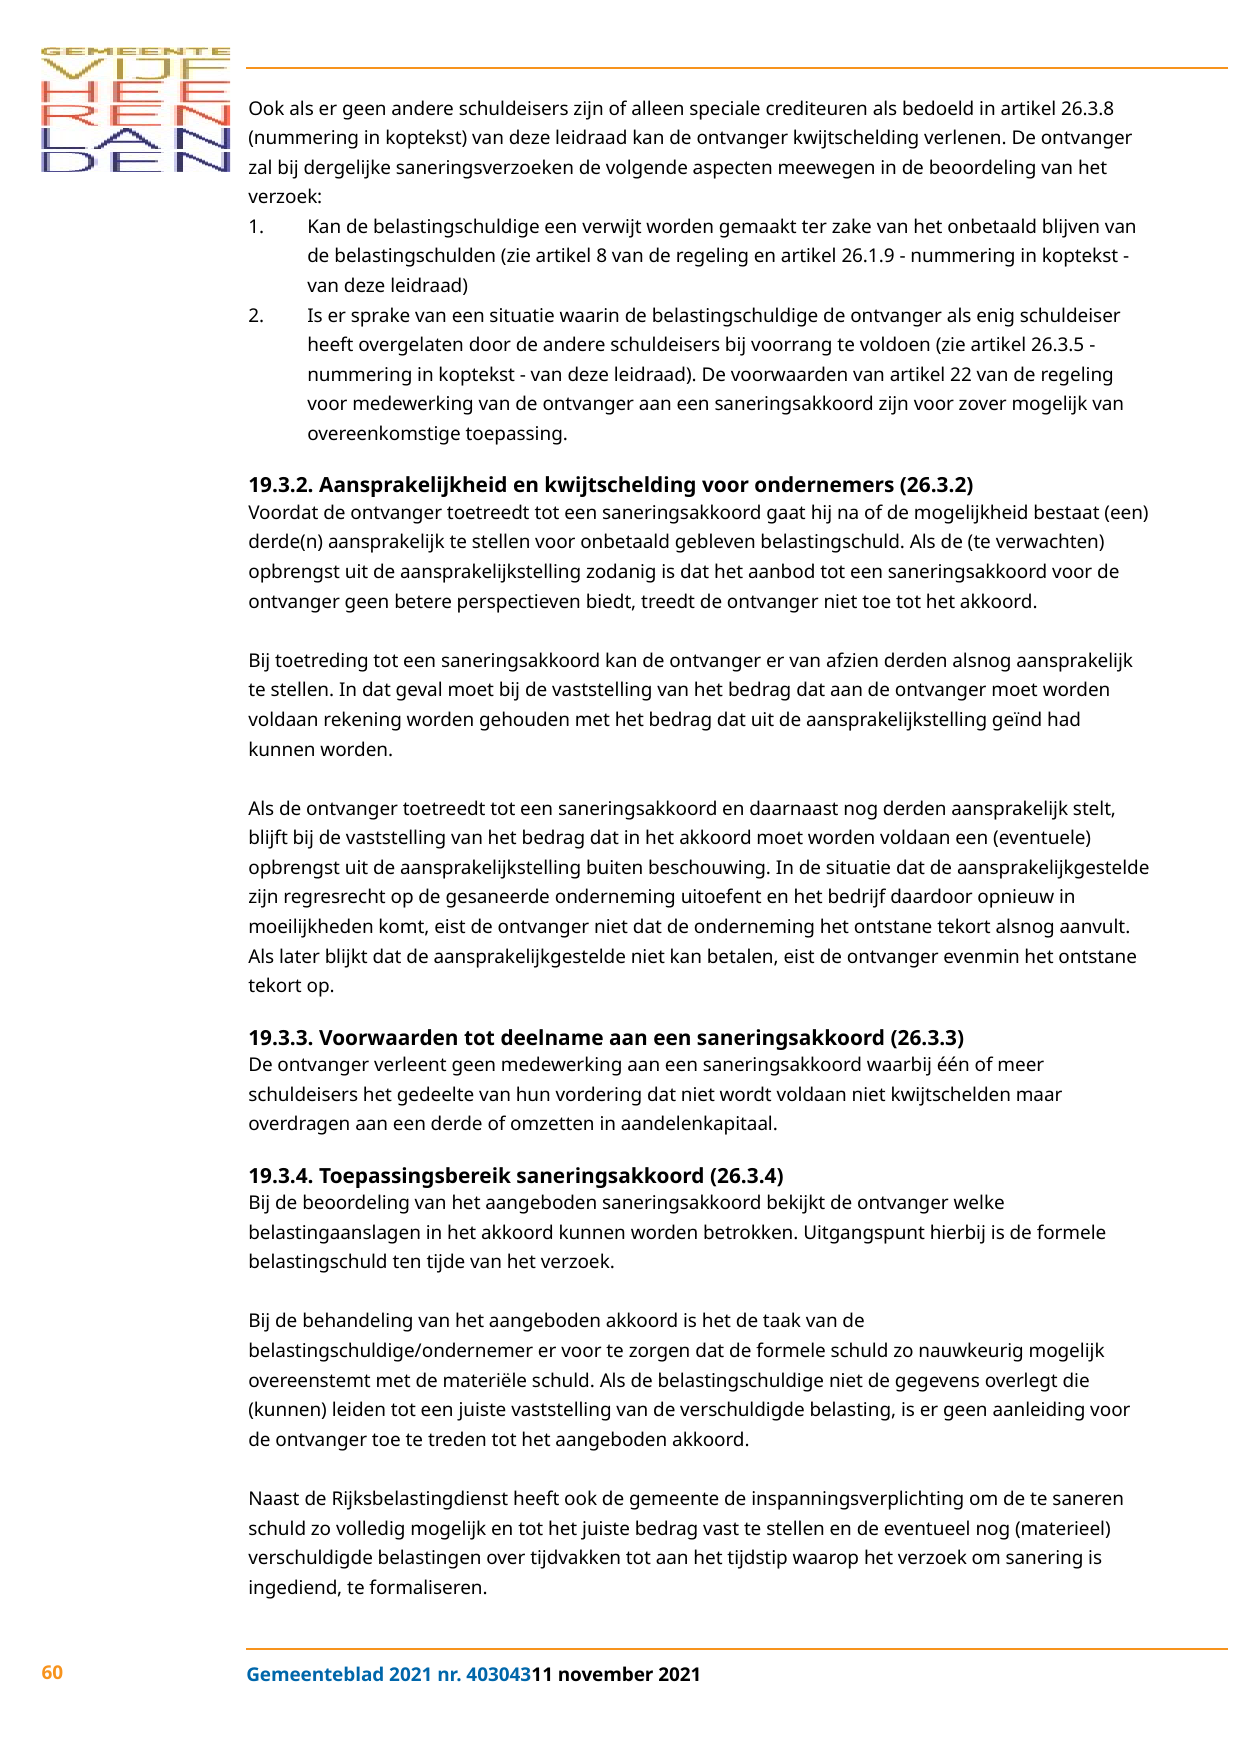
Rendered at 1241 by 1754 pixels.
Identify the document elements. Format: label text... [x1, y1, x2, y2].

text Ook als er geen andere schuldeisers zijn of alleen speciale crediteuren als bedoeld in artikel 26.3.8 (nummering in koptekst) van deze leidraad kan de ontvanger kwijtschelding verlenen. De ontvanger zal bij dergelijke saneringsverzoeken de volgende aspecten meewegen in de beoordeling van het verzoek: [248, 95, 1152, 209]
text Bij de behandeling van het aangeboden akkoord is het de taak van de belastingschuldige/ondernemer er voor te zorgen dat de formele schuld zo nauwkeurig mogelijk overeenstemt met de materiële schuld. Als de belastingschuldige niet de gegevens overlegt die (kunnen) leiden tot een juiste vaststelling van de verschuldigde belasting, is er geen aanleiding voor de ontvanger toe te treden tot het aangeboden akkoord. [248, 1308, 1152, 1452]
list Kan de belastingschuldige een verwijt worden gemaakt ter zake van het onbetaald blijven van de belastingschulden (zie artikel 8 van de regeling en artikel 26.1.9 - nummering in koptekst - van deze leidraad) [248, 213, 1152, 298]
text Voordat de ontvanger toetreedt tot een saneringsakkoord gaat hij na of de mogelijkheid bestaat (een) derde(n) aansprakelijk te stellen voor onbetaald gebleven belastingschuld. Als de (te verwachten) opbrengst uit de aansprakelijkstelling zodanig is dat het aanbod tot een saneringsakkoord voor de ontvanger geen betere perspectieven biedt, treedt de ontvanger niet toe tot het akkoord. [248, 499, 1152, 613]
list Is er sprake van een situatie waarin de belastingschuldige de ontvanger als enig schuldeiser heeft overgelaten door de andere schuldeisers bij voorrang te voldoen (zie artikel 26.3.5 - nummering in koptekst - van deze leidraad). De voorwaarden van artikel 22 van de regeling voor medewerking van de ontvanger aan een saneringsakkoord zijn voor zover mogelijk van overeenkomstige toepassing. [248, 302, 1152, 446]
text De ontvanger verleent geen medewerking aan een saneringsakkoord waarbij één of meer schuldeisers het gedeelte van hun vordering dat niet wordt voldaan niet kwijtschelden maar overdragen aan een derde of omzetten in aandelenkapitaal. [248, 1051, 1152, 1136]
text 19.3.2. Aansprakelijkheid en kwijtschelding voor ondernemers (26.3.2) [248, 471, 1152, 499]
text 19.3.4. Toepassingsbereik saneringsakkoord (26.3.4) [248, 1161, 1152, 1189]
picture [41, 47, 231, 172]
text Naast de Rijksbelastingdienst heeft ook de gemeente de inspanningsverplichting om de te saneren schuld zo volledig mogelijk en tot het juiste bedrag vast te stellen en de eventueel nog (materieel) verschuldigde belastingen over tijdvakken tot aan het tijdstip waarop het verzoek om sanering is ingediend, te formaliseren. [248, 1485, 1152, 1599]
text Als de ontvanger toetreedt tot een saneringsakkoord en daarnaast nog derden aansprakelijk stelt, blijft bij de vaststelling van het bedrag dat in het akkoord moet worden voldaan een (eventuele) opbrengst uit de aansprakelijkstelling buiten beschouwing. In de situatie dat de aansprakelijkgestelde zijn regresrecht op de gesaneerde onderneming uitoefent en het bedrijf daardoor opnieuw in moeilijkheden komt, eist de ontvanger niet dat de onderneming het ontstane tekort alsnog aanvult. Als later blijkt dat de aansprakelijkgestelde niet kan betalen, eist de ontvanger evenmin het ontstane tekort op. [248, 795, 1152, 998]
text 19.3.3. Voorwaarden tot deelname aan een saneringsakkoord (26.3.3) [248, 1023, 1152, 1051]
text Bij de beoordeling van het aangeboden saneringsakkoord bekijkt de ontvanger welke belastingaanslagen in het akkoord kunnen worden betrokken. Uitgangspunt hierbij is de formele belastingschuld ten tijde van het verzoek. [248, 1189, 1152, 1274]
text Bij toetreding tot een saneringsakkoord kan de ontvanger er van afzien derden alsnog aansprakelijk te stellen. In dat geval moet bij de vaststelling van het bedrag dat aan de ontvanger moet worden voldaan rekening worden gehouden met het bedrag dat uit de aansprakelijkstelling geïnd had kunnen worden. [248, 647, 1152, 761]
